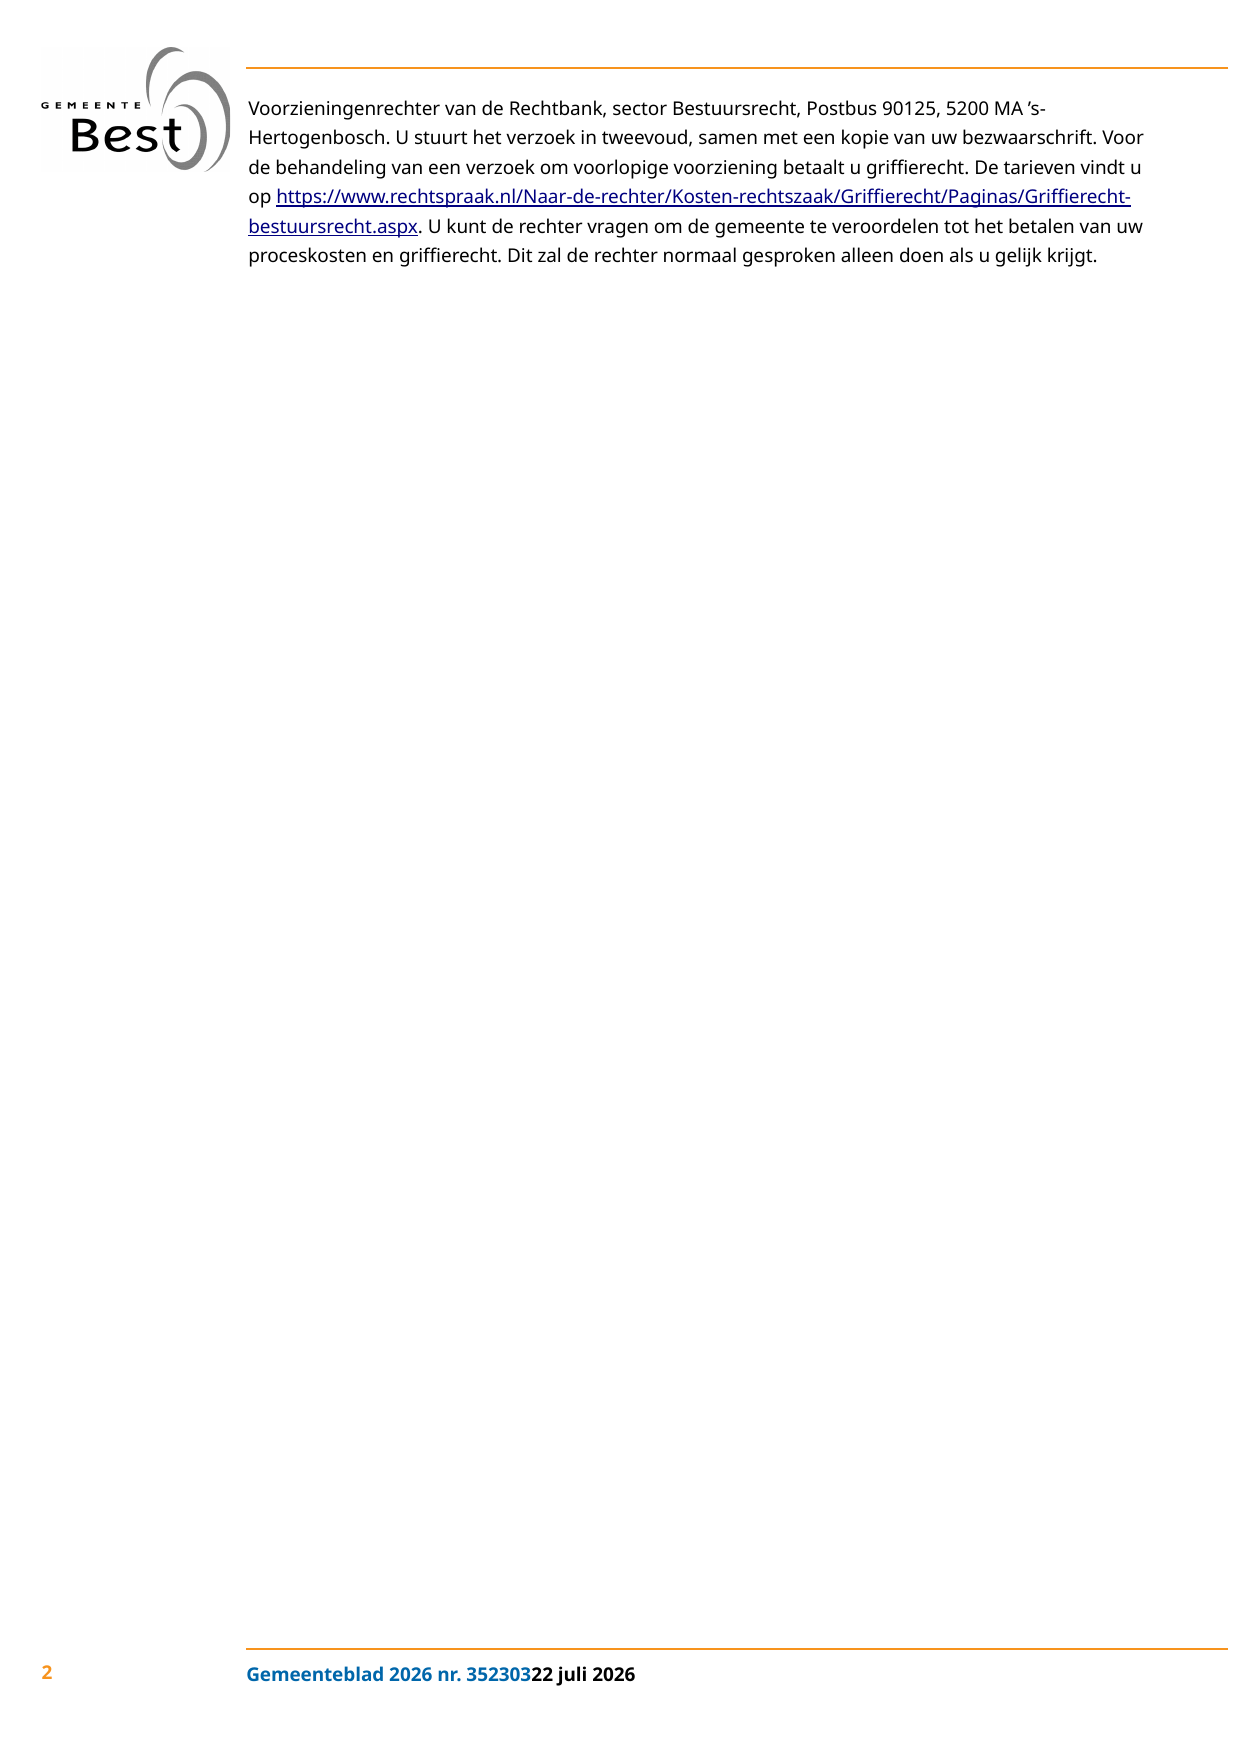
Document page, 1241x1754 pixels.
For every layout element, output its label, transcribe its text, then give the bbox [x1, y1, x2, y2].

text Voorzieningenrechter van de Rechtbank, sector Bestuursrecht, Postbus 90125, 5200 MA ’s-Hertogenbosch. U stuurt het verzoek in tweevoud, samen met een kopie van uw bezwaarschrift. Voor de behandeling van een verzoek om voorlopige voorziening betaalt u griffierecht. De tarieven vindt u op https://www.rechtspraak.nl/Naar-de-rechter/Kosten-rechtszaak/Griffierecht/Paginas/Griffierecht-bestuursrecht.aspx. U kunt de rechter vragen om de gemeente te veroordelen tot het betalen van uw proceskosten en griffierecht. Dit zal de rechter normaal gesproken alleen doen als u gelijk krijgt. [248, 95, 1152, 268]
picture [41, 47, 231, 172]
